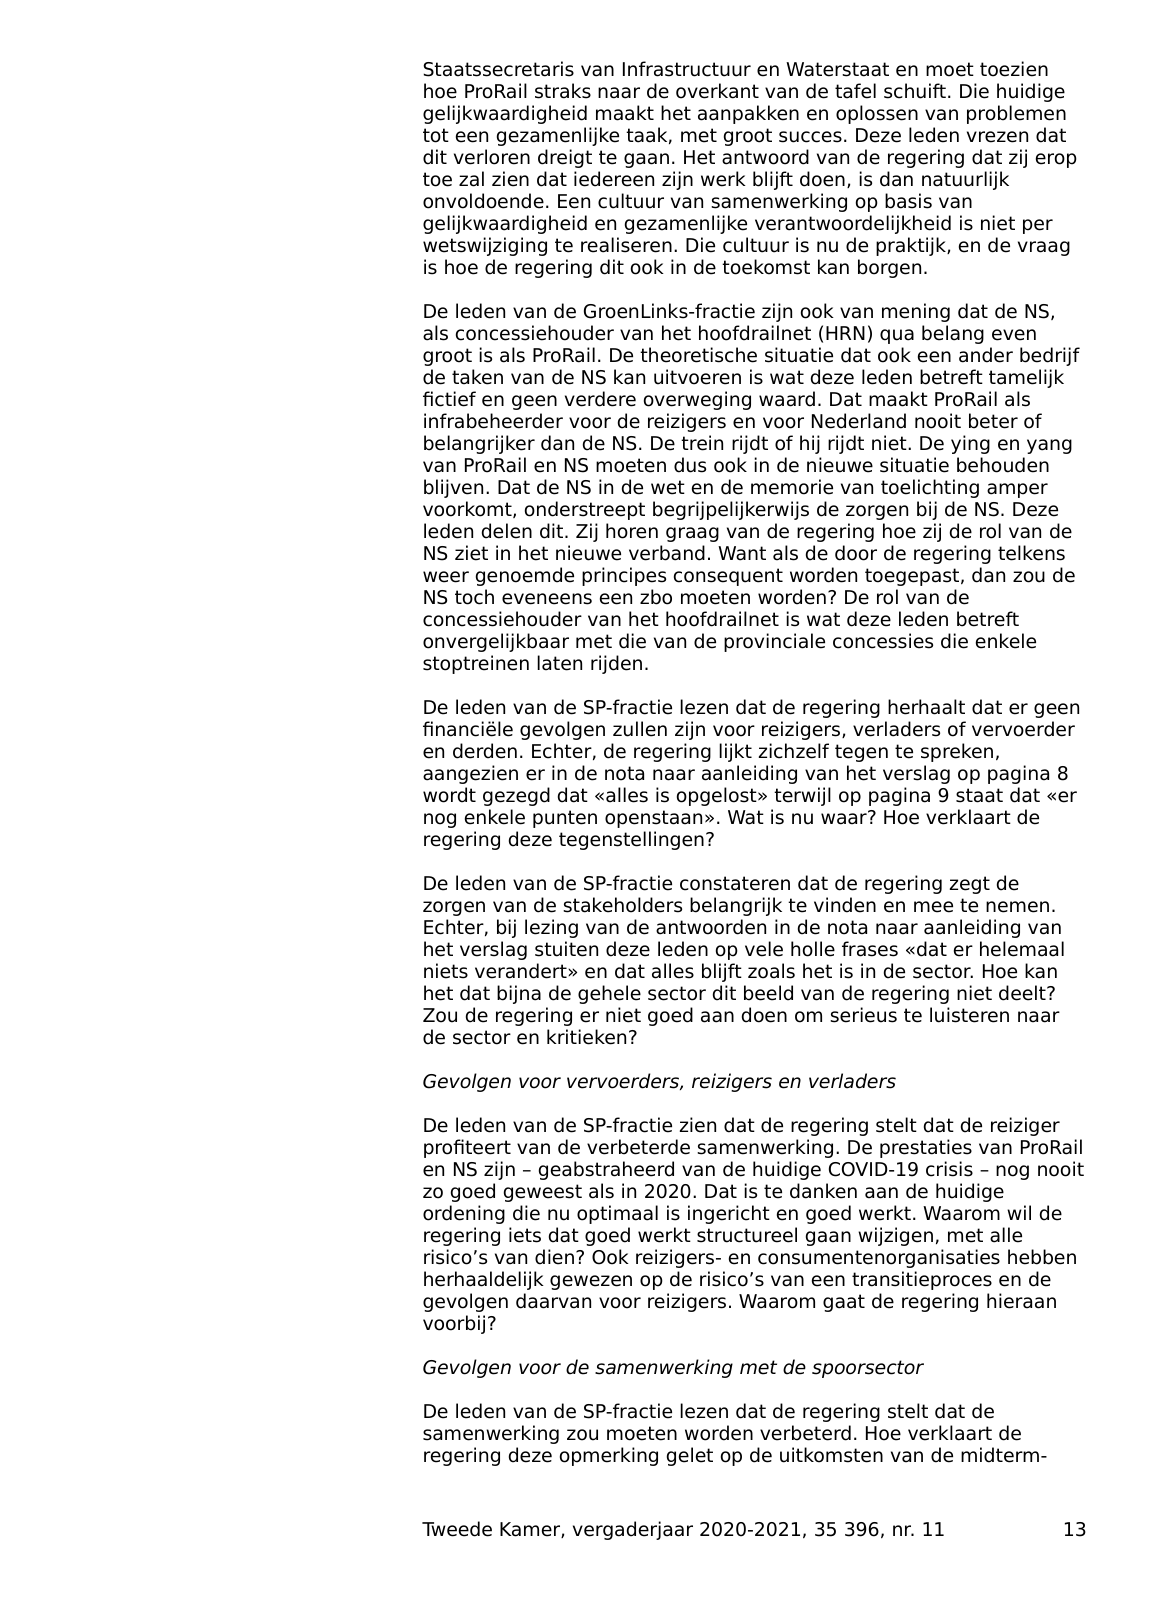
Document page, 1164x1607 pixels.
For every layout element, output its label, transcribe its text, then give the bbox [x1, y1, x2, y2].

text De leden van de SP-fractie lezen dat de regering herhaalt dat er geen financiële gevolgen zullen zijn voor reizigers, verladers of vervoerder en derden. Echter, de regering lijkt zichzelf tegen te spreken, aangezien er in de nota naar aanleiding van het verslag op pagina 8 wordt gezegd dat «alles is opgelost» terwijl op pagina 9 staat dat «er nog enkele punten openstaan». Wat is nu waar? Hoe verklaart de regering deze tegenstellingen? [422, 697, 1087, 851]
text Staatssecretaris van Infrastructuur en Waterstaat en moet toezien hoe ProRail straks naar de overkant van de tafel schuift. Die huidige gelijkwaardigheid maakt het aanpakken en oplossen van problemen tot een gezamenlijke taak, met groot succes. Deze leden vrezen dat dit verloren dreigt te gaan. Het antwoord van de regering dat zij erop toe zal zien dat iedereen zijn werk blijft doen, is dan natuurlijk onvoldoende. Een cultuur van samenwerking op basis van gelijkwaardigheid en gezamenlijke verantwoordelijkheid is niet per wetswijziging te realiseren. Die cultuur is nu de praktijk, en de vraag is hoe de regering dit ook in de toekomst kan borgen. [422, 59, 1087, 279]
text De leden van de SP-fractie constateren dat de regering zegt de zorgen van de stakeholders belangrijk te vinden en mee te nemen. Echter, bij lezing van de antwoorden in de nota naar aanleiding van het verslag stuiten deze leden op vele holle frases «dat er helemaal niets verandert» en dat alles blijft zoals het is in de sector. Hoe kan het dat bijna de gehele sector dit beeld van de regering niet deelt? Zou de regering er niet goed aan doen om serieus te luisteren naar de sector en kritieken? [422, 873, 1087, 1049]
text De leden van de GroenLinks-fractie zijn ook van mening dat de NS, als concessiehouder van het hoofdrailnet (HRN) qua belang even groot is als ProRail. De theoretische situatie dat ook een ander bedrijf de taken van de NS kan uitvoeren is wat deze leden betreft tamelijk fictief en geen verdere overweging waard. Dat maakt ProRail als infrabeheerder voor de reizigers en voor Nederland nooit beter of belangrijker dan de NS. De trein rijdt of hij rijdt niet. De ying en yang van ProRail en NS moeten dus ook in de nieuwe situatie behouden blijven. Dat de NS in de wet en de memorie van toelichting amper voorkomt, onderstreept begrijpelijkerwijs de zorgen bij de NS. Deze leden delen dit. Zij horen graag van de regering hoe zij de rol van de NS ziet in het nieuwe verband. Want als de door de regering telkens weer genoemde principes consequent worden toegepast, dan zou de NS toch eveneens een zbo moeten worden? De rol van de concessiehouder van het hoofdrailnet is wat deze leden betreft onvergelijkbaar met die van de provinciale concessies die enkele stoptreinen laten rijden. [422, 301, 1087, 675]
subtitle Gevolgen voor vervoerders, reizigers en verladers [422, 1071, 1087, 1093]
subtitle Gevolgen voor de samenwerking met de spoorsector [422, 1357, 1087, 1379]
text De leden van de SP-fractie zien dat de regering stelt dat de reiziger profiteert van de verbeterde samenwerking. De prestaties van ProRail en NS zijn – geabstraheerd van de huidige COVID-19 crisis – nog nooit zo goed geweest als in 2020. Dat is te danken aan de huidige ordening die nu optimaal is ingericht en goed werkt. Waarom wil de regering iets dat goed werkt structureel gaan wijzigen, met alle risico’s van dien? Ook reizigers- en consumentenorganisaties hebben herhaaldelijk gewezen op de risico’s van een transitieproces en de gevolgen daarvan voor reizigers. Waarom gaat de regering hieraan voorbij? [422, 1115, 1087, 1335]
text De leden van de SP-fractie lezen dat de regering stelt dat de samenwerking zou moeten worden verbeterd. Hoe verklaart de regering deze opmerking gelet op de uitkomsten van de midterm- [422, 1401, 1087, 1467]
